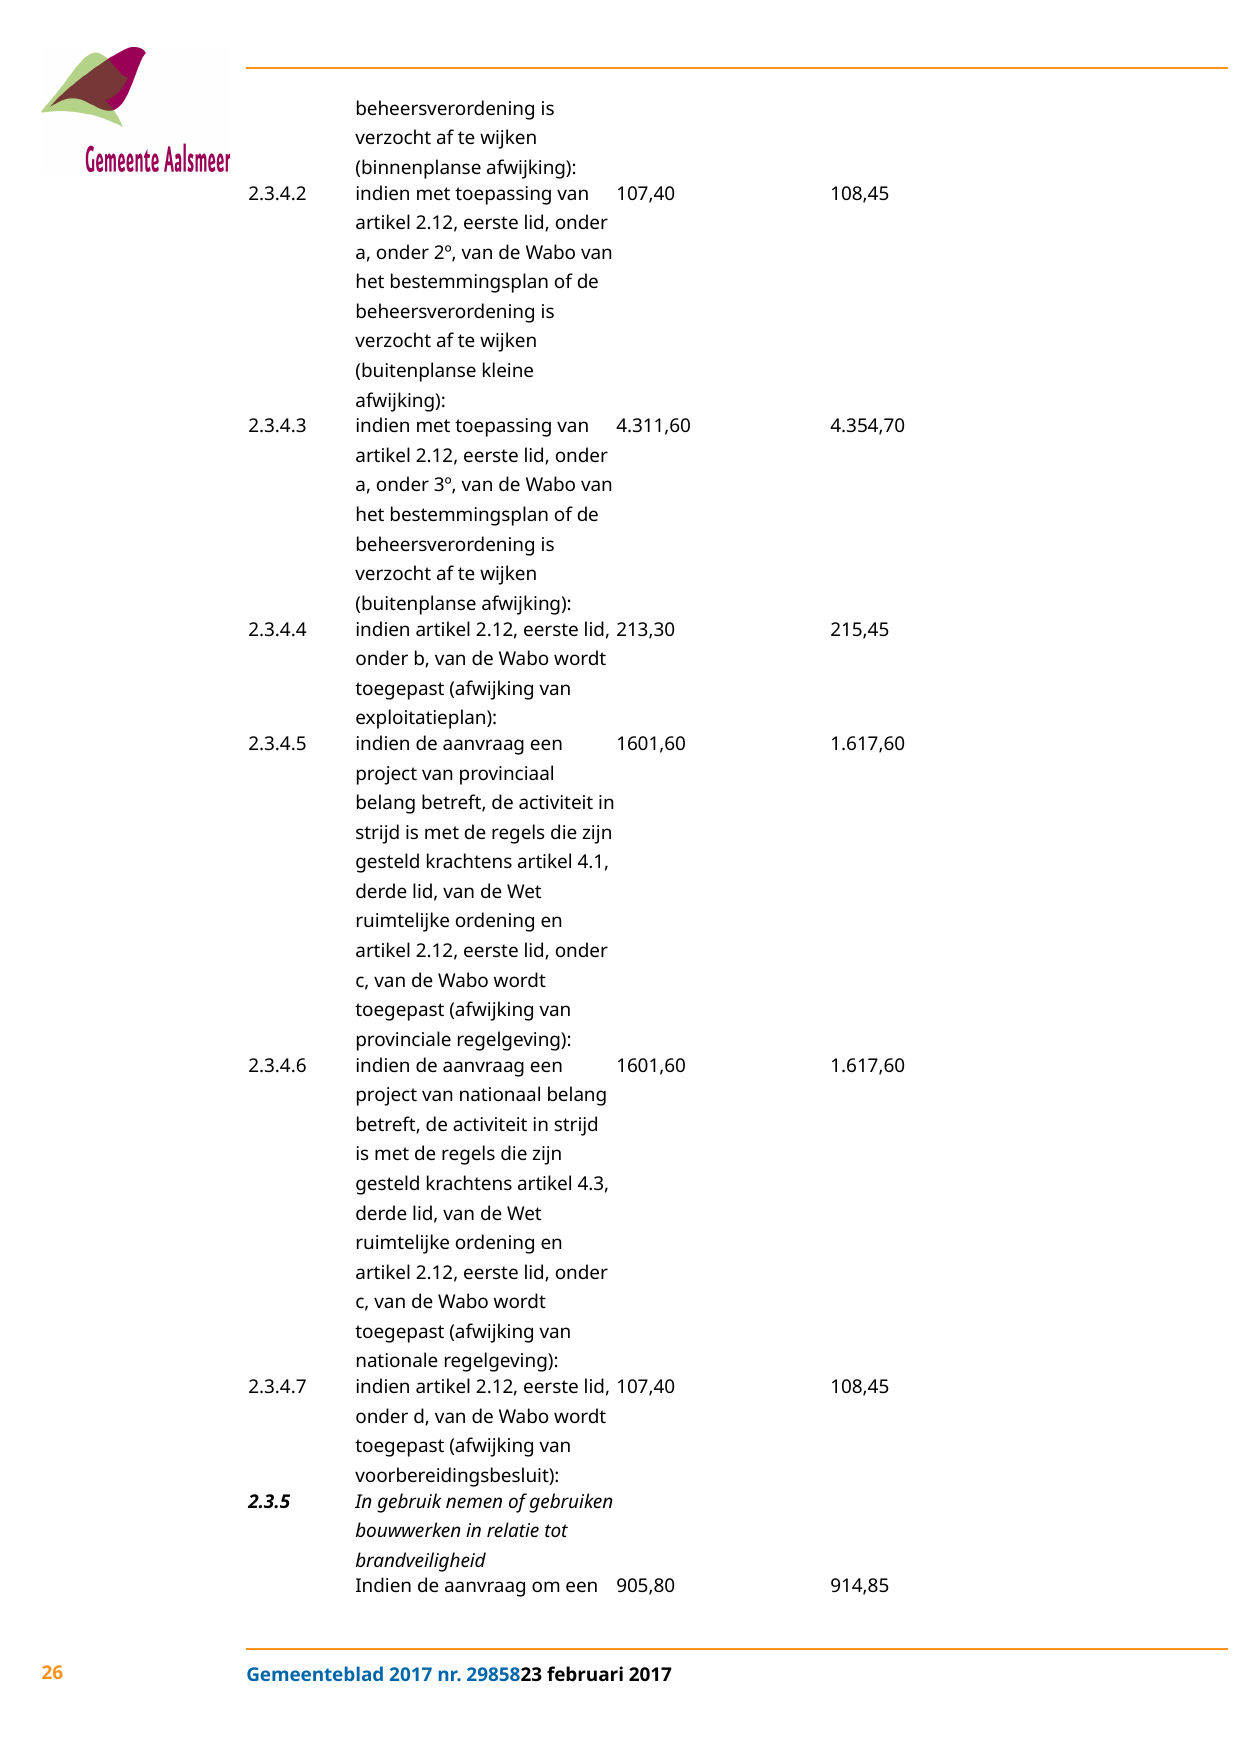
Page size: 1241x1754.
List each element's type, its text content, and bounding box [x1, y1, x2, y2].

table_cell 2.3.4.2 [248, 180, 355, 412]
table_cell 107,40 [616, 1373, 830, 1488]
table_cell 108,45 [830, 1373, 1044, 1488]
table_cell 1601,60 [616, 730, 830, 1052]
table_cell indien de aanvraag een project van nationaal belang betreft, de activiteit in strijd is met de regels die zijn gesteld krachtens artikel 4.3, derde lid, van de Wet ruimtelijke ordening en artikel 2.12, eerste lid, onder c, van de Wabo wordt toegepast (afwijking van nationale regelgeving): [355, 1052, 616, 1373]
table_cell beheersverordening is verzocht af te wijken (binnenplanse afwijking): [355, 95, 616, 180]
table_cell 914,85 [830, 1573, 1044, 1598]
table_cell [248, 95, 355, 180]
table_cell [830, 1488, 1044, 1573]
table_cell In gebruik nemen of gebruiken bouwwerken in relatie tot brandveiligheid [355, 1488, 616, 1573]
table_cell 1.617,60 [830, 1052, 1044, 1373]
table_cell 1.617,60 [830, 730, 1044, 1052]
table_cell 2.3.4.3 [248, 413, 355, 616]
table_cell 215,45 [830, 616, 1044, 730]
table_cell indien artikel 2.12, eerste lid, onder d, van de Wabo wordt toegepast (afwijking van voorbereidingsbesluit): [355, 1373, 616, 1488]
table_cell indien met toepassing van artikel 2.12, eerste lid, onder a, onder 2º, van de Wabo van het bestemmingsplan of de beheersverordening is verzocht af te wijken (buitenplanse kleine afwijking): [355, 180, 616, 412]
table_cell 107,40 [616, 180, 830, 412]
table_cell 905,80 [616, 1573, 830, 1598]
table_cell indien de aanvraag een project van provinciaal belang betreft, de activiteit in strijd is met de regels die zijn gesteld krachtens artikel 4.1, derde lid, van de Wet ruimtelijke ordening en artikel 2.12, eerste lid, onder c, van de Wabo wordt toegepast (afwijking van provinciale regelgeving): [355, 730, 616, 1052]
table_cell [248, 1573, 355, 1598]
table_cell 108,45 [830, 180, 1044, 412]
table_cell indien met toepassing van artikel 2.12, eerste lid, onder a, onder 3º, van de Wabo van het bestemmingsplan of de beheersverordening is verzocht af te wijken (buitenplanse afwijking): [355, 413, 616, 616]
table_cell Indien de aanvraag om een [355, 1573, 616, 1598]
table_cell 213,30 [616, 616, 830, 730]
table_cell 2.3.5 [248, 1488, 355, 1573]
table_cell [616, 95, 830, 180]
table_cell 2.3.4.6 [248, 1052, 355, 1373]
table_cell indien artikel 2.12, eerste lid, onder b, van de Wabo wordt toegepast (afwijking van exploitatieplan): [355, 616, 616, 730]
table_cell 2.3.4.4 [248, 616, 355, 730]
table_cell 2.3.4.5 [248, 730, 355, 1052]
table_cell [616, 1488, 830, 1573]
table_cell [830, 95, 1044, 180]
table_cell 4.354,70 [830, 413, 1044, 616]
table_cell 1601,60 [616, 1052, 830, 1373]
table_cell 2.3.4.7 [248, 1373, 355, 1488]
picture [41, 47, 231, 172]
table_cell 4.311,60 [616, 413, 830, 616]
